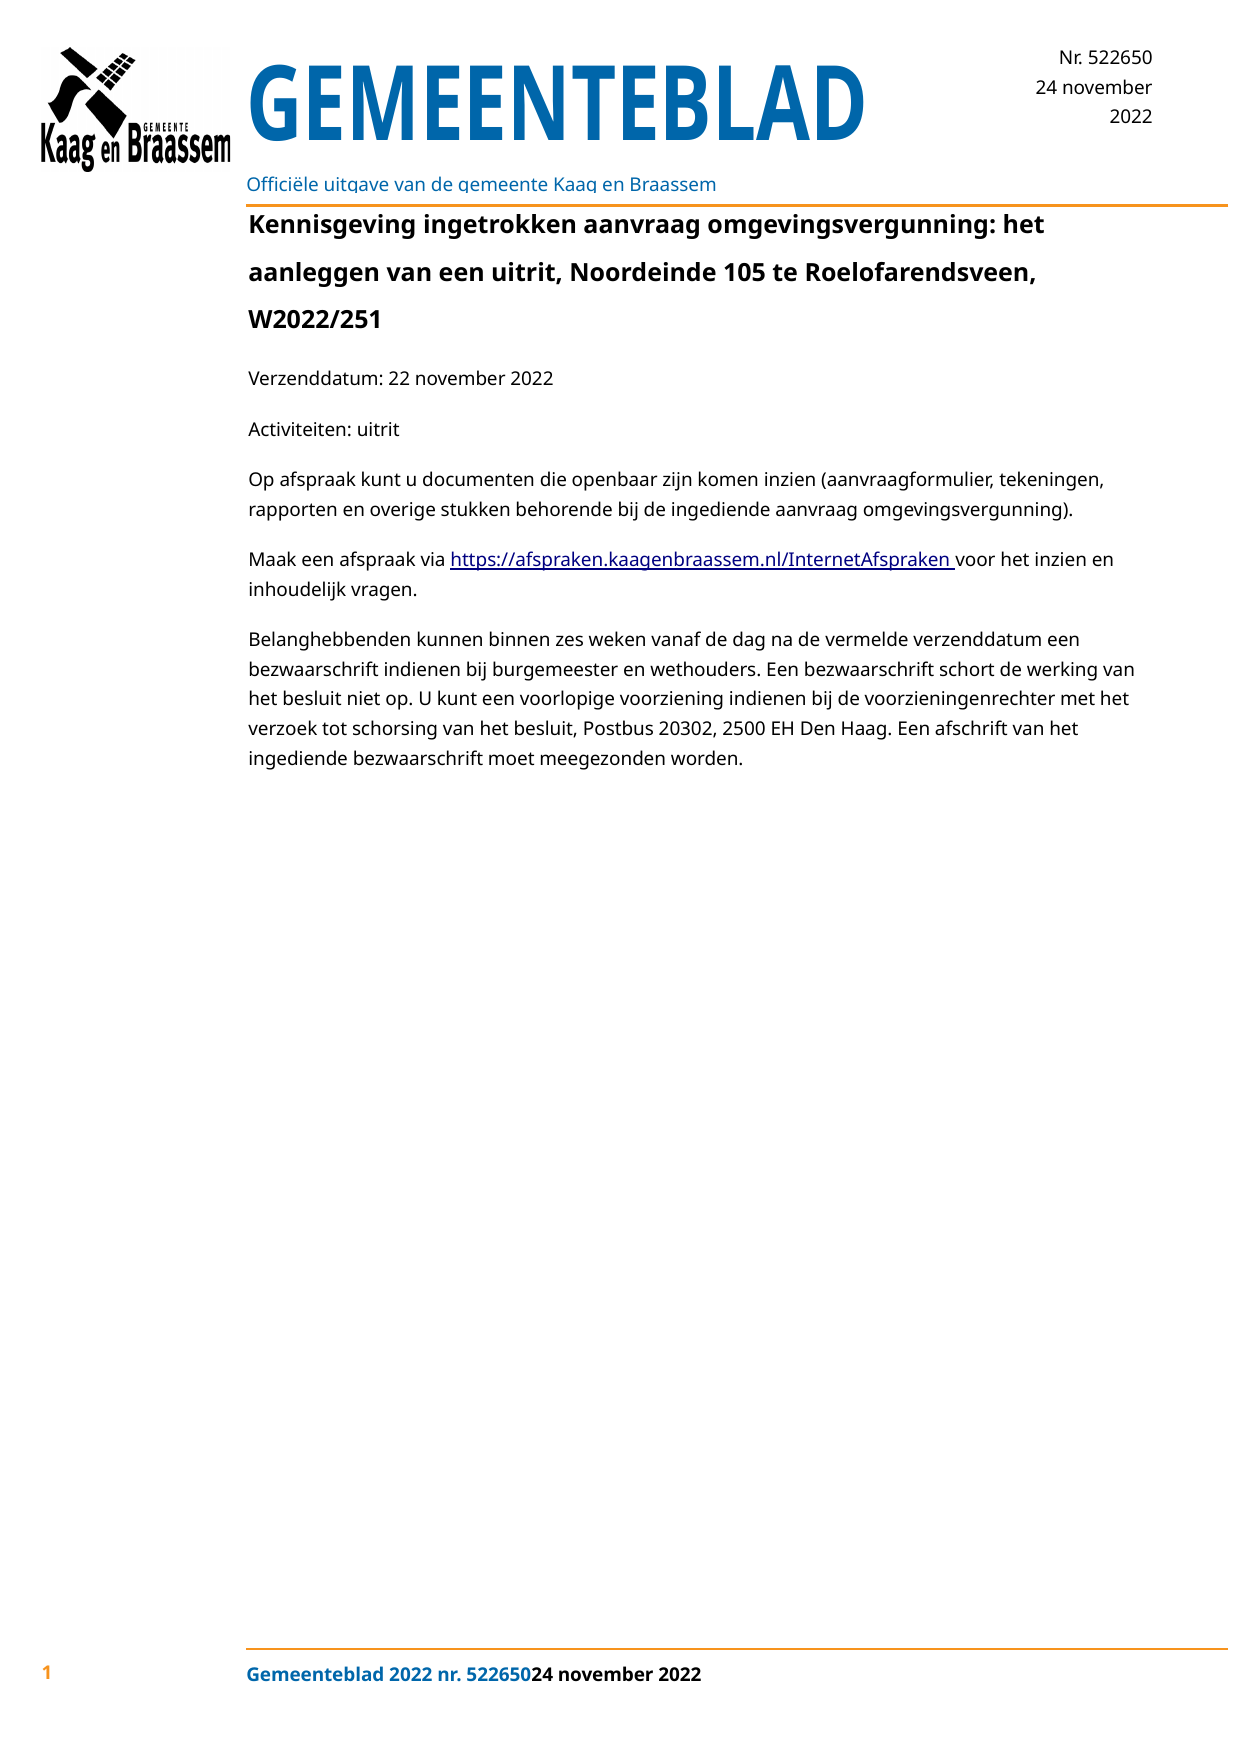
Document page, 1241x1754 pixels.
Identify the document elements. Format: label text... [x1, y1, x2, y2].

text Op afspraak kunt u documenten die openbaar zijn komen inzien (aanvraagformulier, tekeningen, rapporten en overige stukken behorende bij de ingediende aanvraag omgevingsvergunning). [248, 466, 1152, 522]
text Kennisgeving ingetrokken aanvraag omgevingsvergunning: het aanleggen van een uitrit, Noordeinde 105 te Roelofarendsveen, W2022/251 [248, 207, 1152, 336]
picture [41, 47, 231, 172]
text Belanghebbenden kunnen binnen zes weken vanaf de dag na de vermelde verzenddatum een bezwaarschrift indienen bij burgemeester en wethouders. Een bezwaarschrift schort de werking van het besluit niet op. U kunt een voorlopige voorziening indienen bij de voorzieningenrechter met het verzoek tot schorsing van het besluit, Postbus 20302, 2500 EH Den Haag. Een afschrift van het ingediende bezwaarschrift moet meegezonden worden. [248, 626, 1152, 770]
text Verzenddatum: 22 november 2022 [248, 366, 1152, 391]
text Maak een afspraak via https://afspraken.kaagenbraassem.nl/InternetAfspraken voor het inzien en inhoudelijk vragen. [248, 546, 1152, 602]
text Activiteiten: uitrit [248, 416, 1152, 442]
